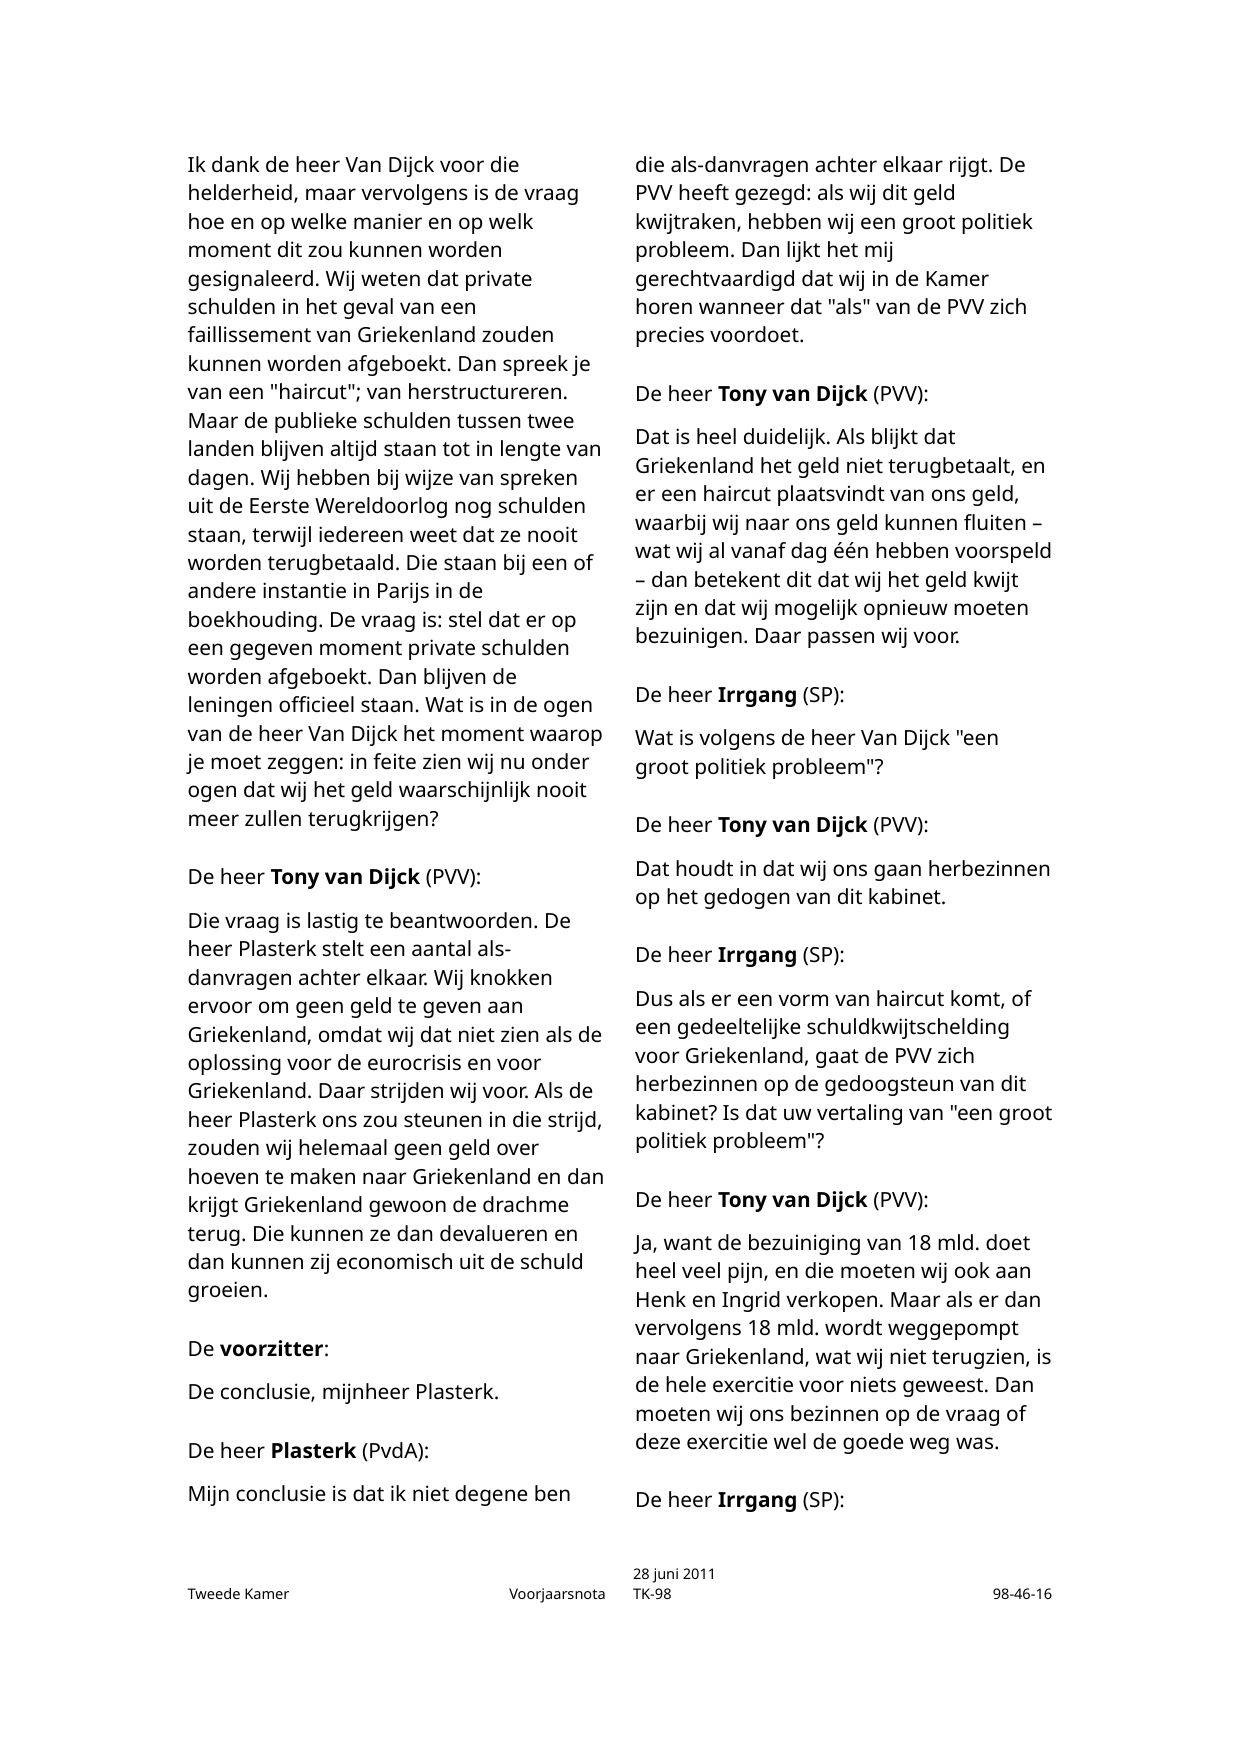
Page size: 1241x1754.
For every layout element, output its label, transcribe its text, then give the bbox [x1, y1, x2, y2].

text Dat houdt in dat wij ons gaan herbezinnen op het gedogen van dit kabinet. [635, 854, 1053, 911]
text De voorzitter: [187, 1334, 605, 1362]
text De heer Tony van Dijck (PVV): [635, 1185, 1053, 1213]
text De conclusie, mijnheer Plasterk. [187, 1377, 605, 1406]
text De heer Plasterk (PvdA): [187, 1436, 605, 1464]
text Wat is volgens de heer Van Dijck "een groot politiek probleem"? [635, 723, 1053, 780]
text Dus als er een vorm van haircut komt, of een gedeeltelijke schuldkwijtschelding voor Griekenland, gaat de PVV zich herbezinnen op de gedoogsteun van dit kabinet? Is dat uw vertaling van "een groot politiek probleem"? [635, 984, 1053, 1155]
text De heer Tony van Dijck (PVV): [187, 862, 605, 891]
text Ja, want de bezuiniging van 18 mld. doet heel veel pijn, en die moeten wij ook aan Henk en Ingrid verkopen. Maar als er dan vervolgens 18 mld. wordt weggepompt naar Griekenland, wat wij niet terugzien, is de hele exercitie voor niets geweest. Dan moeten wij ons bezinnen op de vraag of deze exercitie wel de goede weg was. [635, 1228, 1053, 1456]
text De heer Irrgang (SP): [635, 680, 1053, 708]
text Mijn conclusie is dat ik niet degene ben [187, 1479, 605, 1508]
text Die vraag is lastig te beantwoorden. De heer Plasterk stelt een aantal als-danvragen achter elkaar. Wij knokken ervoor om geen geld te geven aan Griekenland, omdat wij dat niet zien als de oplossing voor de eurocrisis en voor Griekenland. Daar strijden wij voor. Als de heer Plasterk ons zou steunen in die strijd, zouden wij helemaal geen geld over hoeven te maken naar Griekenland en dan krijgt Griekenland gewoon de drachme terug. Die kunnen ze dan devalueren en dan kunnen zij economisch uit de schuld groeien. [187, 906, 605, 1304]
text De heer Irrgang (SP): [635, 941, 1053, 969]
text De heer Irrgang (SP): [635, 1486, 1053, 1514]
text Ik dank de heer Van Dijck voor die helderheid, maar vervolgens is de vraag hoe en op welke manier en op welk moment dit zou kunnen worden gesignaleerd. Wij weten dat private schulden in het geval van een faillissement van Griekenland zouden kunnen worden afgeboekt. Dan spreek je van een "haircut"; van herstructureren. Maar de publieke schulden tussen twee landen blijven altijd staan tot in lengte van dagen. Wij hebben bij wijze van spreken uit de Eerste Wereldoorlog nog schulden staan, terwijl iedereen weet dat ze nooit worden terugbetaald. Die staan bij een of andere instantie in Parijs in de boekhouding. De vraag is: stel dat er op een gegeven moment private schulden worden afgeboekt. Dan blijven de leningen officieel staan. Wat is in de ogen van de heer Van Dijck het moment waarop je moet zeggen: in feite zien wij nu onder ogen dat wij het geld waarschijnlijk nooit meer zullen terugkrijgen? [187, 150, 605, 832]
text De heer Tony van Dijck (PVV): [635, 810, 1053, 839]
text die als-danvragen achter elkaar rijgt. De PVV heeft gezegd: als wij dit geld kwijtraken, hebben wij een groot politiek probleem. Dan lijkt het mij gerechtvaardigd dat wij in de Kamer horen wanneer dat "als" van de PVV zich precies voordoet. [635, 150, 1053, 349]
text Dat is heel duidelijk. Als blijkt dat Griekenland het geld niet terugbetaalt, en er een haircut plaatsvindt van ons geld, waarbij wij naar ons geld kunnen fluiten – wat wij al vanaf dag één hebben voorspeld – dan betekent dit dat wij het geld kwijt zijn en dat wij mogelijk opnieuw moeten bezuinigen. Daar passen wij voor. [635, 422, 1053, 650]
text De heer Tony van Dijck (PVV): [635, 379, 1053, 407]
